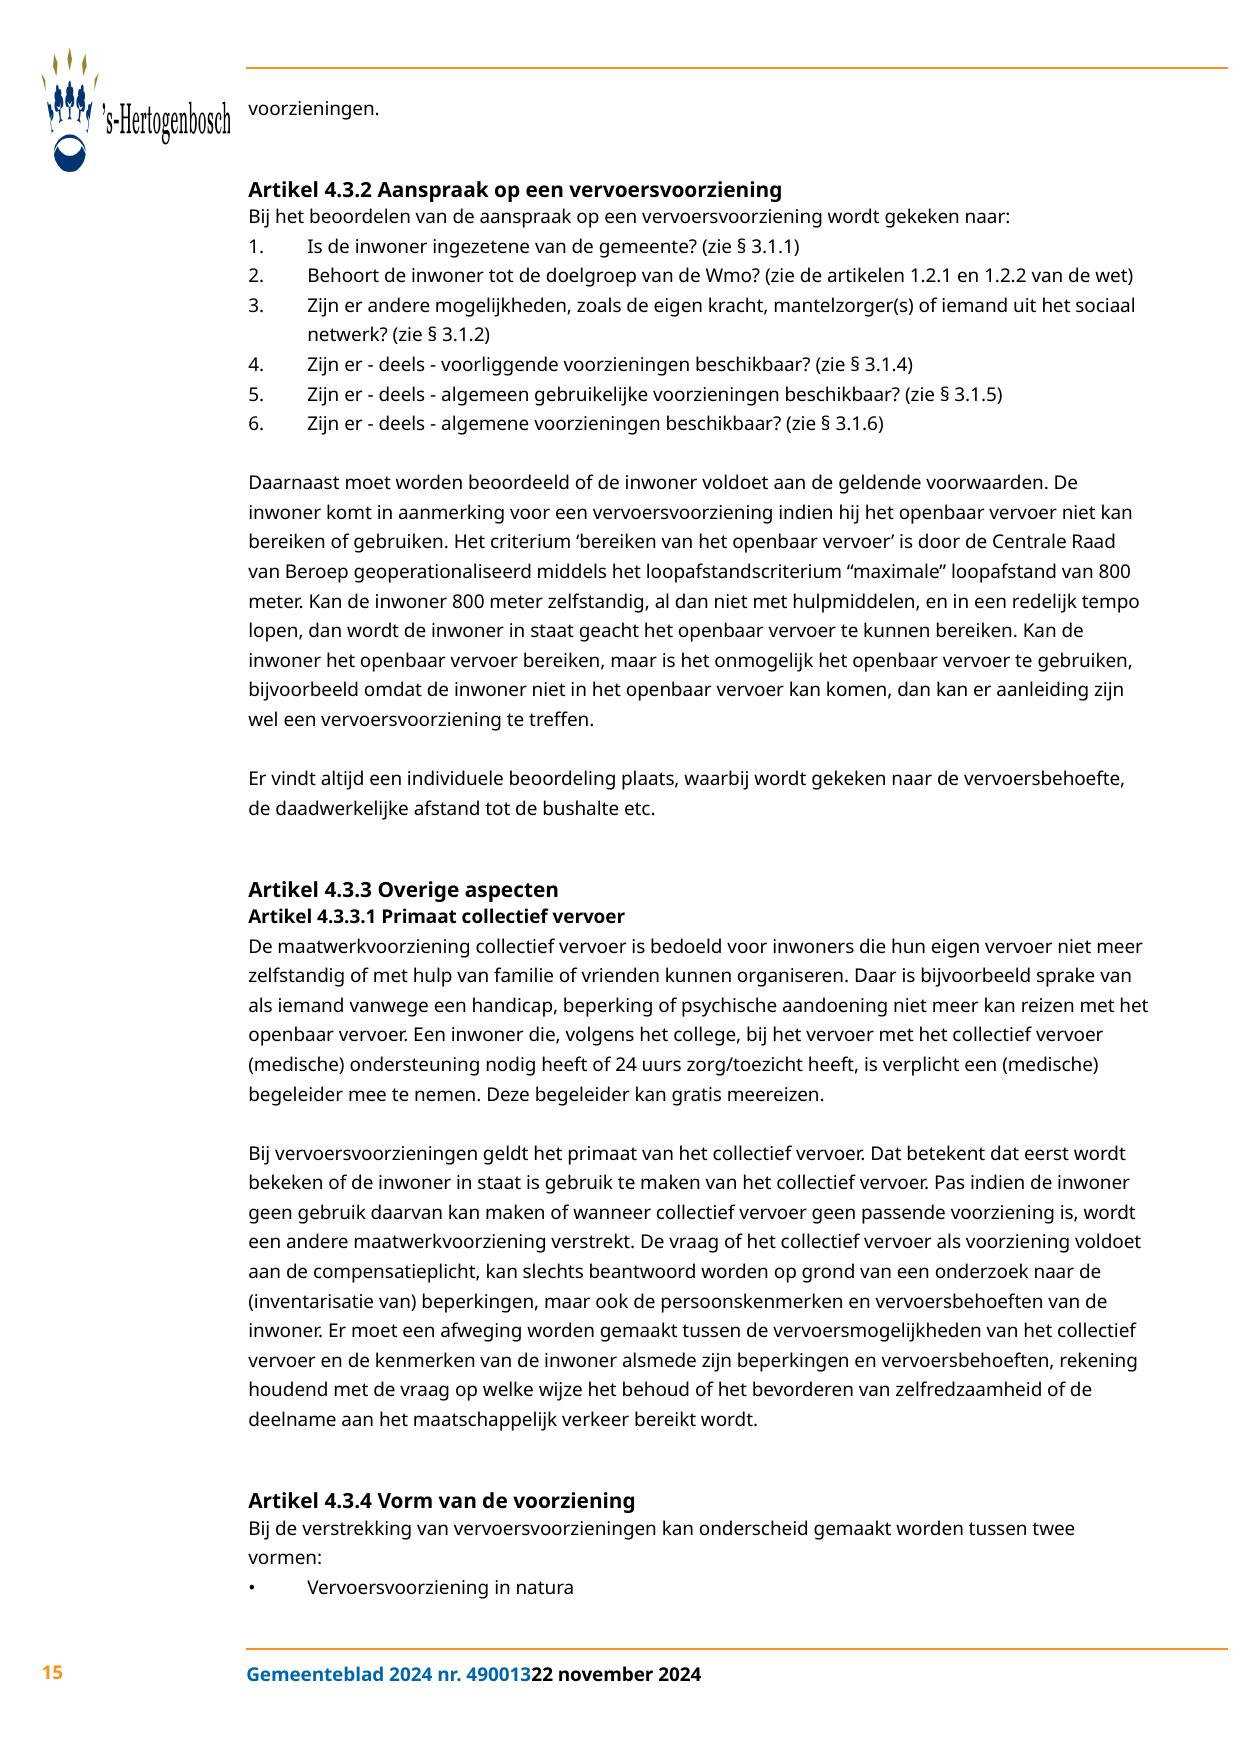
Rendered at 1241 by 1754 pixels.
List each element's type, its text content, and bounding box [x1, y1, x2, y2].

list Zijn er - deels - voorliggende voorzieningen beschikbaar? (zie § 3.1.4) [248, 351, 1152, 377]
list Zijn er andere mogelijkheden, zoals de eigen kracht, mantelzorger(s) of iemand uit het sociaal netwerk? (zie § 3.1.2) [248, 292, 1152, 347]
text Artikel 4.3.3.1 Primaat collectief vervoer [248, 903, 1152, 929]
text Bij vervoersvoorzieningen geldt het primaat van het collectief vervoer. Dat betekent dat eerst wordt bekeken of de inwoner in staat is gebruik te maken van het collectief vervoer. Pas indien de inwoner geen gebruik daarvan kan maken of wanneer collectief vervoer geen passende voorziening is, wordt een andere maatwerkvoorziening verstrekt. De vraag of het collectief vervoer als voorziening voldoet aan de compensatieplicht, kan slechts beantwoord worden op grond van een onderzoek naar de (inventarisatie van) beperkingen, maar ook de persoonskenmerken en vervoersbehoeften van de inwoner. Er moet een afweging worden gemaakt tussen de vervoersmogelijkheden van het collectief vervoer en de kenmerken van de inwoner alsmede zijn beperkingen en vervoersbehoeften, rekening houdend met de vraag op welke wijze het behoud of het bevorderen van zelfredzaamheid of de deelname aan het maatschappelijk verkeer bereikt wordt. [248, 1140, 1152, 1432]
text Artikel 4.3.4 Vorm van de voorziening [248, 1486, 1152, 1515]
list Vervoersvoorziening in natura [248, 1574, 1152, 1599]
text Bij het beoordelen van de aanspraak op een vervoersvoorziening wordt gekeken naar: [248, 203, 1152, 229]
list Behoort de inwoner tot de doelgroep van de Wmo? (zie de artikelen 1.2.1 en 1.2.2 van de wet) [248, 262, 1152, 288]
text voorzieningen. [248, 95, 1152, 121]
text Bij de verstrekking van vervoersvoorzieningen kan onderscheid gemaakt worden tussen twee vormen: [248, 1515, 1152, 1570]
list Zijn er - deels - algemeen gebruikelijke voorzieningen beschikbaar? (zie § 3.1.5) [248, 381, 1152, 406]
list Zijn er - deels - algemene voorzieningen beschikbaar? (zie § 3.1.6) [248, 410, 1152, 436]
text De maatwerkvoorziening collectief vervoer is bedoeld voor inwoners die hun eigen vervoer niet meer zelfstandig of met hulp van familie of vrienden kunnen organiseren. Daar is bijvoorbeeld sprake van als iemand vanwege een handicap, beperking of psychische aandoening niet meer kan reizen met het openbaar vervoer. Een inwoner die, volgens het college, bij het vervoer met het collectief vervoer (medische) ondersteuning nodig heeft of 24 uurs zorg/toezicht heeft, is verplicht een (medische) begeleider mee te nemen. Deze begeleider kan gratis meereizen. [248, 933, 1152, 1107]
picture [41, 47, 231, 172]
text Er vindt altijd een individuele beoordeling plaats, waarbij wordt gekeken naar de vervoersbehoefte, de daadwerkelijke afstand tot de bushalte etc. [248, 765, 1152, 821]
list Is de inwoner ingezetene van de gemeente? (zie § 3.1.1) [248, 233, 1152, 258]
text Daarnaast moet worden beoordeeld of de inwoner voldoet aan de geldende voorwaarden. De inwoner komt in aanmerking voor een vervoersvoorziening indien hij het openbaar vervoer niet kan bereiken of gebruiken. Het criterium ‘bereiken van het openbaar vervoer’ is door de Centrale Raad van Beroep geoperationaliseerd middels het loopafstandscriterium “maximale” loopafstand van 800 meter. Kan de inwoner 800 meter zelfstandig, al dan niet met hulpmiddelen, en in een redelijk tempo lopen, dan wordt de inwoner in staat geacht het openbaar vervoer te kunnen bereiken. Kan de inwoner het openbaar vervoer bereiken, maar is het onmogelijk het openbaar vervoer te gebruiken, bijvoorbeeld omdat de inwoner niet in het openbaar vervoer kan komen, dan kan er aanleiding zijn wel een vervoersvoorziening te treffen. [248, 469, 1152, 732]
text Artikel 4.3.2 Aanspraak op een vervoersvoorziening [248, 175, 1152, 203]
text Artikel 4.3.3 Overige aspecten [248, 875, 1152, 903]
